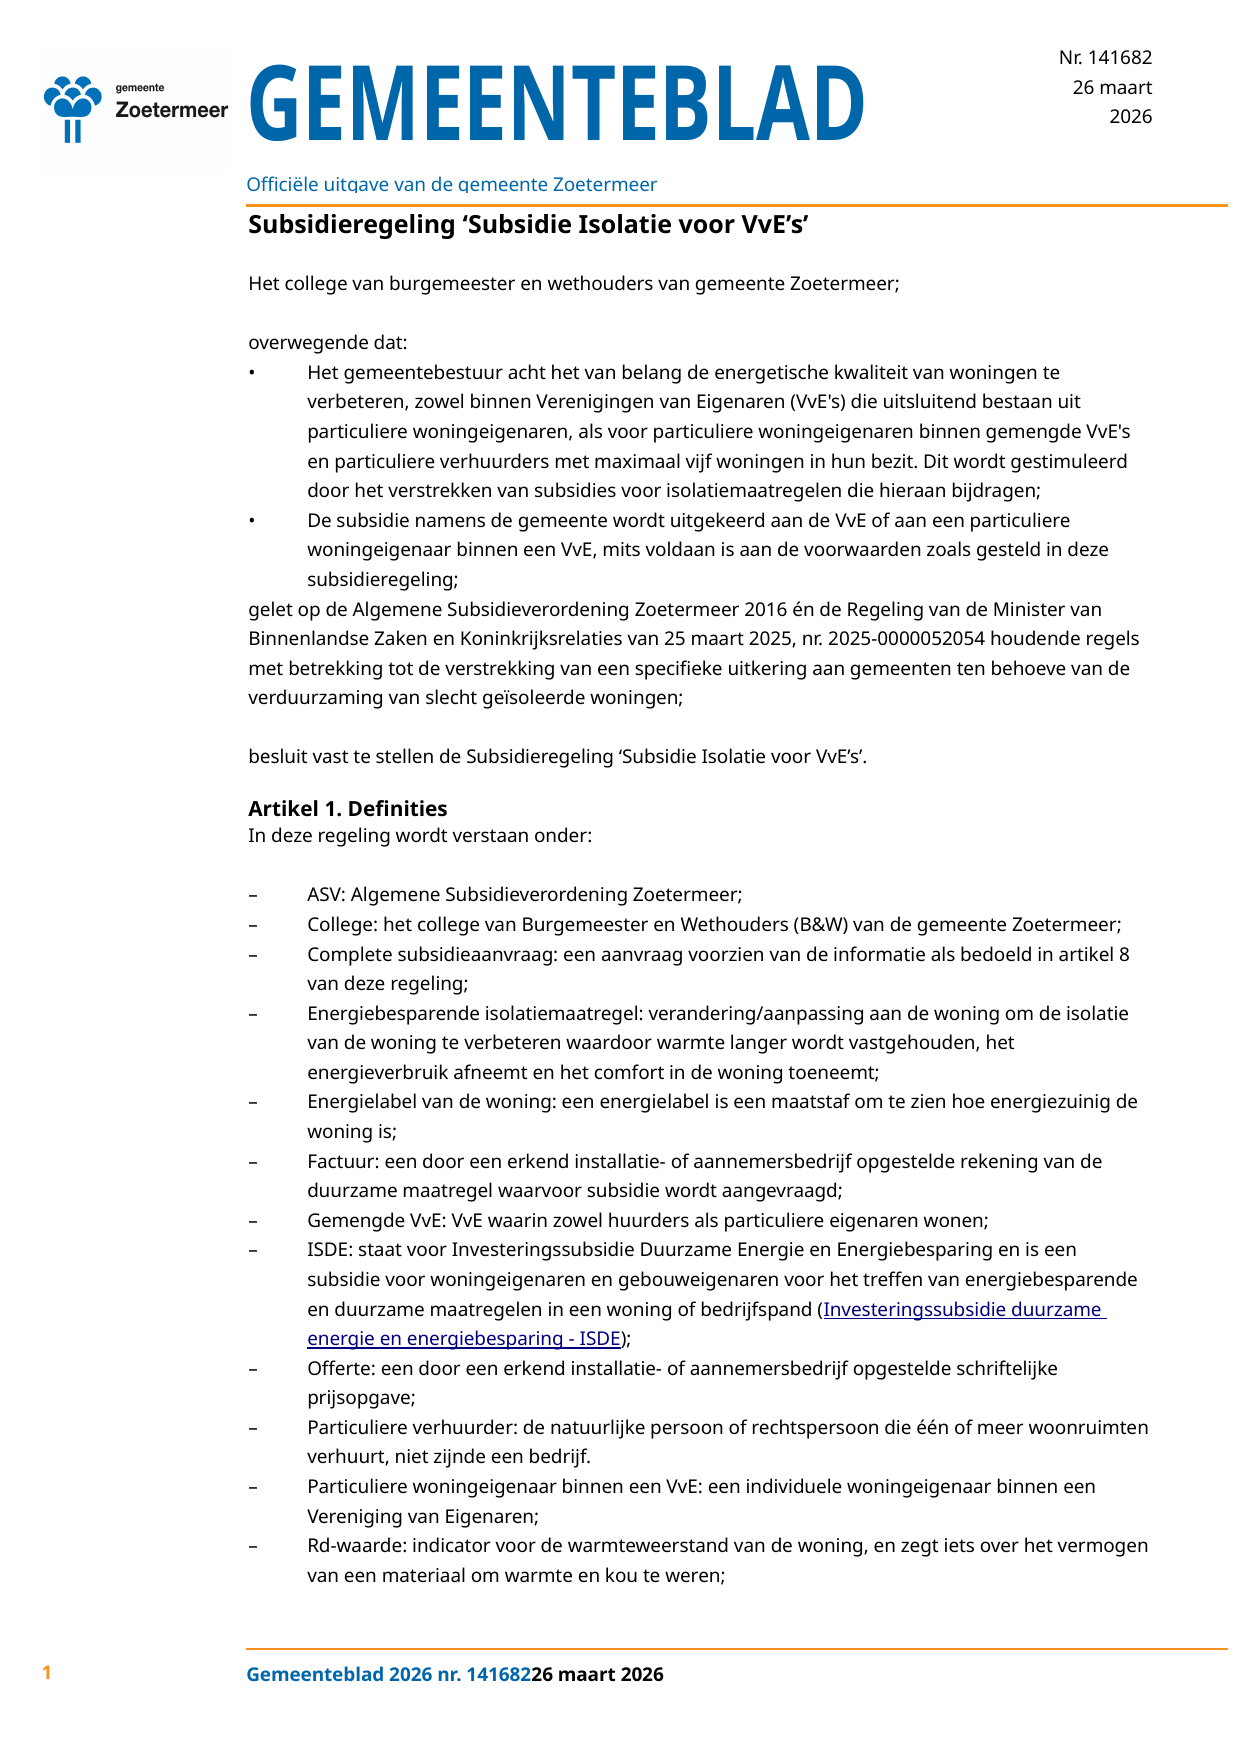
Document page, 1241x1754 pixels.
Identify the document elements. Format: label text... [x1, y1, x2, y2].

text besluit vast te stellen de Subsidieregeling ‘Subsidie Isolatie voor VvE’s’. [248, 744, 1152, 769]
list Particuliere woningeigenaar binnen een VvE: een individuele woningeigenaar binnen een Vereniging van Eigenaren; [248, 1473, 1152, 1529]
picture [41, 47, 231, 172]
list College: het college van Burgemeester en Wethouders (B&W) van de gemeente Zoetermeer; [248, 911, 1152, 937]
text In deze regeling wordt verstaan onder: [248, 822, 1152, 848]
list Particuliere verhuurder: de natuurlijke persoon of rechtspersoon die één of meer woonruimten verhuurt, niet zijnde een bedrijf. [248, 1414, 1152, 1469]
list Gemengde VvE: VvE waarin zowel huurders als particuliere eigenaren wonen; [248, 1207, 1152, 1233]
text gelet op de Algemene Subsidieverordening Zoetermeer 2016 én de Regeling van de Minister van Binnenlandse Zaken en Koninkrijksrelaties van 25 maart 2025, nr. 2025-0000052054 houdende regels met betrekking tot de verstrekking van een specifieke uitkering aan gemeenten ten behoeve van de verduurzaming van slecht geïsoleerde woningen; [248, 596, 1152, 710]
text Artikel 1. Definities [248, 794, 1152, 822]
list Energiebesparende isolatiemaatregel: verandering/aanpassing aan de woning om de isolatie van de woning te verbeteren waardoor warmte langer wordt vastgehouden, het energieverbruik afneemt en het comfort in de woning toeneemt; [248, 1000, 1152, 1085]
text overwegende dat: [248, 329, 1152, 355]
list Complete subsidieaanvraag: een aanvraag voorzien van de informatie als bedoeld in artikel 8 van deze regeling; [248, 941, 1152, 996]
list Rd-waarde: indicator voor de warmteweerstand van de woning, en zegt iets over het vermogen van een materiaal om warmte en kou te weren; [248, 1532, 1152, 1588]
text Het college van burgemeester en wethouders van gemeente Zoetermeer; [248, 270, 1152, 296]
list ASV: Algemene Subsidieverordening Zoetermeer; [248, 882, 1152, 907]
list Factuur: een door een erkend installatie- of aannemersbedrijf opgestelde rekening van de duurzame maatregel waarvoor subsidie wordt aangevraagd; [248, 1148, 1152, 1203]
list Offerte: een door een erkend installatie- of aannemersbedrijf opgestelde schriftelijke prijsopgave; [248, 1355, 1152, 1410]
list Het gemeentebestuur acht het van belang de energetische kwaliteit van woningen te verbeteren, zowel binnen Verenigingen van Eigenaren (VvE's) die uitsluitend bestaan uit particuliere woningeigenaren, als voor particuliere woningeigenaren binnen gemengde VvE's en particuliere verhuurders met maximaal vijf woningen in hun bezit. Dit wordt gestimuleerd door het verstrekken van subsidies voor isolatiemaatregelen die hieraan bijdragen; [248, 359, 1152, 503]
text Subsidieregeling ‘Subsidie Isolatie voor VvE’s’ [248, 207, 1152, 241]
list De subsidie namens de gemeente wordt uitgekeerd aan de VvE of aan een particuliere woningeigenaar binnen een VvE, mits voldaan is aan de voorwaarden zoals gesteld in deze subsidieregeling; [248, 507, 1152, 592]
list ISDE: staat voor Investeringssubsidie Duurzame Energie en Energiebesparing en is een subsidie voor woningeigenaren en gebouweigenaren voor het treffen van energiebesparende en duurzame maatregelen in een woning of bedrijfspand (Investeringssubsidie duurzame energie en energiebesparing - ISDE); [248, 1237, 1152, 1351]
list Energielabel van de woning: een energielabel is een maatstaf om te zien hoe energiezuinig de woning is; [248, 1089, 1152, 1144]
